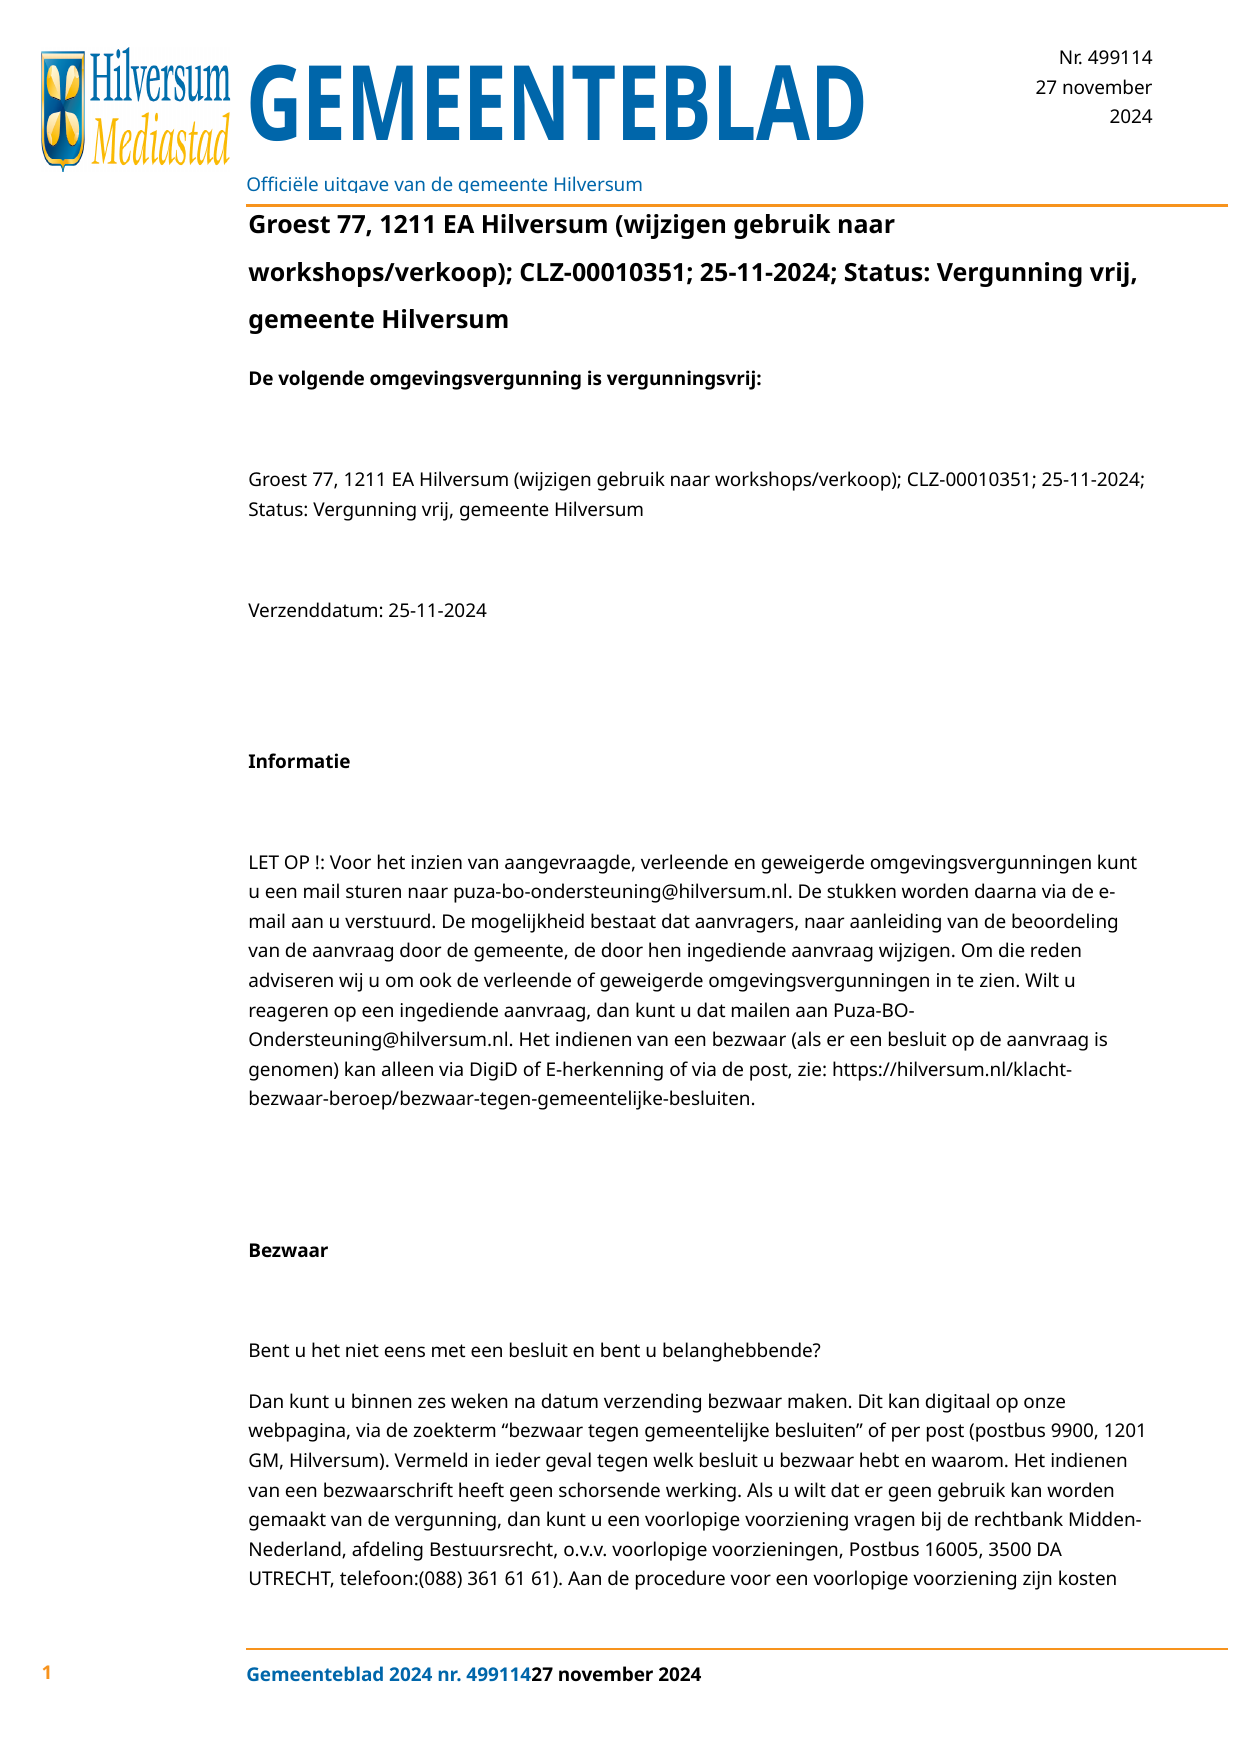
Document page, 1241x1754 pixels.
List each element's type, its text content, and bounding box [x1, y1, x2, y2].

picture [41, 47, 231, 172]
text Bezwaar [248, 1237, 1152, 1262]
text Dan kunt u binnen zes weken na datum verzending bezwaar maken. Dit kan digitaal op onze webpagina, via de zoekterm “bezwaar tegen gemeentelijke besluiten” of per post (postbus 9900, 1201 GM, Hilversum). Vermeld in ieder geval tegen welk besluit u bezwaar hebt en waarom. Het indienen van een bezwaarschrift heeft geen schorsende werking. Als u wilt dat er geen gebruik kan worden gemaakt van de vergunning, dan kunt u een voorlopige voorziening vragen bij de rechtbank Midden-Nederland, afdeling Bestuursrecht, o.v.v. voorlopige voorzieningen, Postbus 16005, 3500 DA UTRECHT, telefoon:(088) 361 61 61). Aan de procedure voor een voorlopige voorziening zijn kosten [248, 1388, 1152, 1591]
text Groest 77, 1211 EA Hilversum (wijzigen gebruik naar workshops/verkoop); CLZ-00010351; 25-11-2024; Status: Vergunning vrij, gemeente Hilversum [248, 207, 1152, 336]
text De volgende omgevingsvergunning is vergunningsvrij: [248, 366, 1152, 391]
text Informatie [248, 748, 1152, 774]
text LET OP !: Voor het inzien van aangevraagde, verleende en geweigerde omgevingsvergunningen kunt u een mail sturen naar puza-bo-ondersteuning@hilversum.nl. De stukken worden daarna via de e-mail aan u verstuurd. De mogelijkheid bestaat dat aanvragers, naar aanleiding van de beoordeling van de aanvraag door de gemeente, de door hen ingediende aanvraag wijzigen. Om die reden adviseren wij u om ook de verleende of geweigerde omgevingsvergunningen in te zien. Wilt u reageren op een ingediende aanvraag, dan kunt u dat mailen aan Puza-BO-Ondersteuning@hilversum.nl. Het indienen van een bezwaar (als er een besluit op de aanvraag is genomen) kan alleen via DigiD of E-herkenning of via de post, zie: https://hilversum.nl/klacht-bezwaar-beroep/bezwaar-tegen-gemeentelijke-besluiten. [248, 849, 1152, 1111]
text Verzenddatum: 25-11-2024 [248, 597, 1152, 622]
text Groest 77, 1211 EA Hilversum (wijzigen gebruik naar workshops/verkoop); CLZ-00010351; 25-11-2024; Status: Vergunning vrij, gemeente Hilversum [248, 466, 1152, 522]
text Bent u het niet eens met een besluit en bent u belanghebbende? [248, 1338, 1152, 1363]
